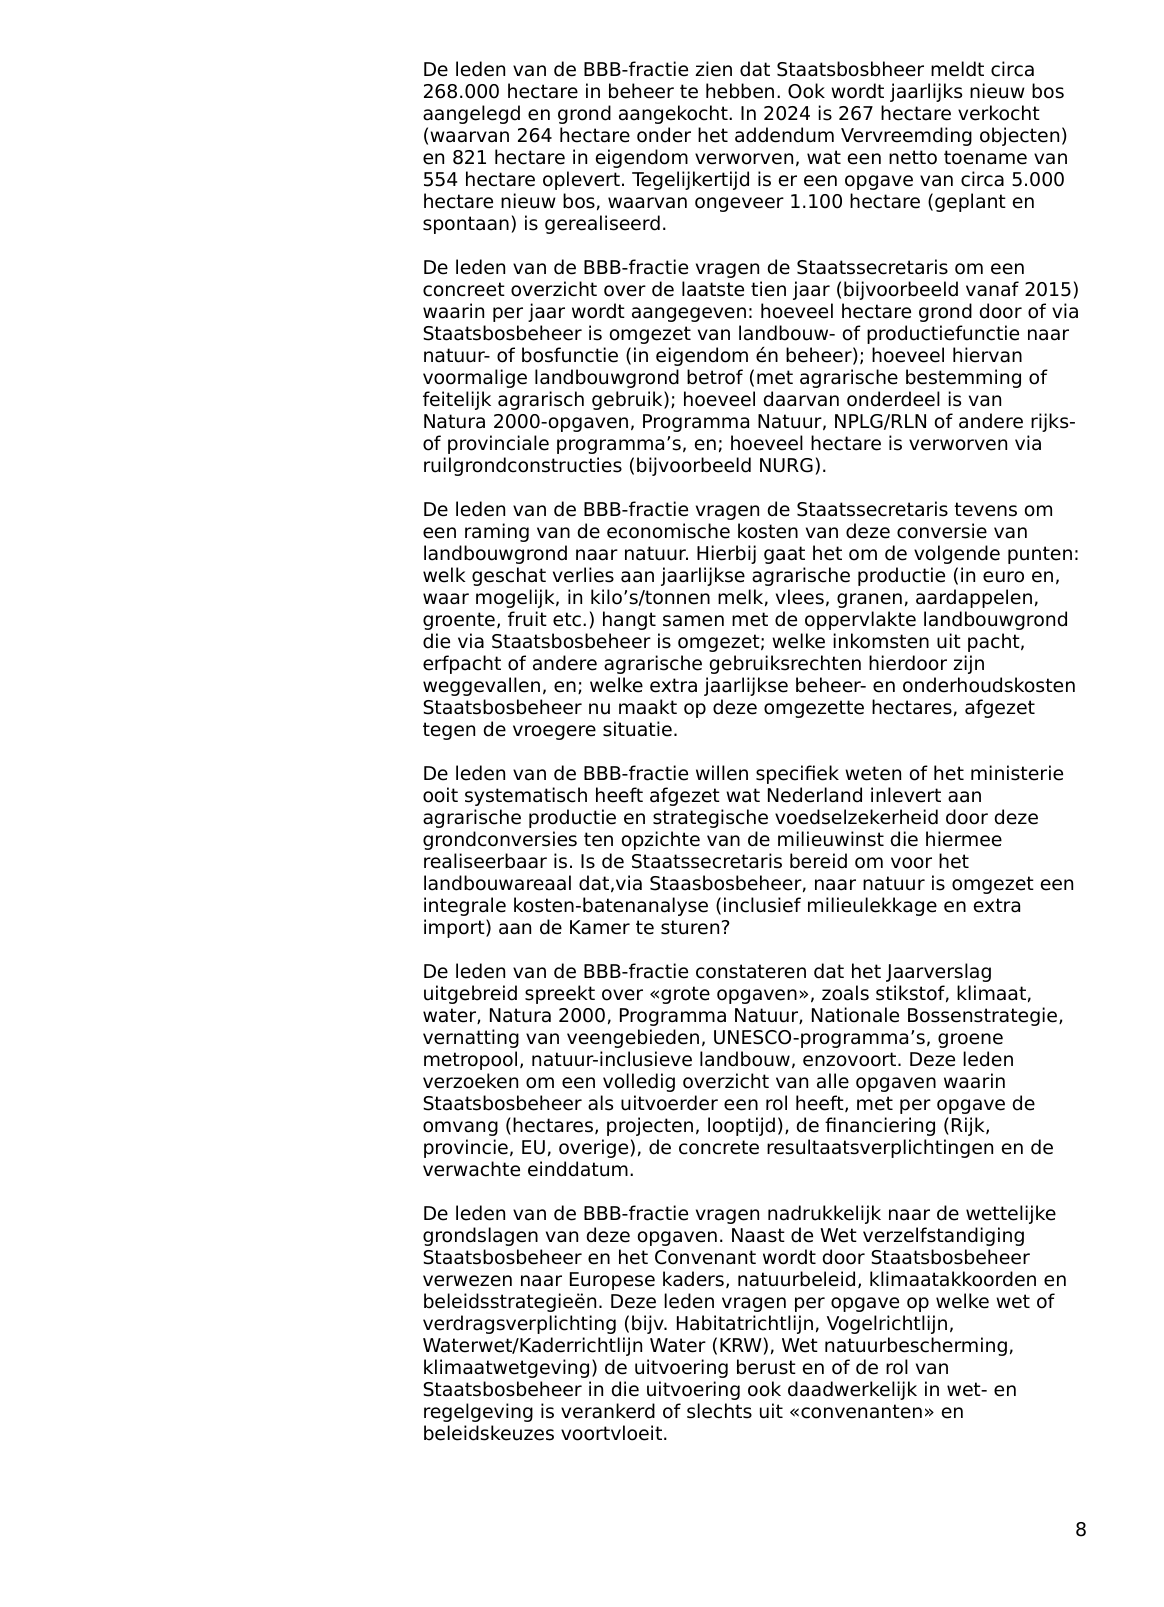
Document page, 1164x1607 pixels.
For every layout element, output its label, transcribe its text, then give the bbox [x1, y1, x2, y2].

text De leden van de BBB-fractie vragen de Staatssecretaris om een concreet overzicht over de laatste tien jaar (bijvoorbeeld vanaf 2015) waarin per jaar wordt aangegeven: hoeveel hectare grond door of via Staatsbosbeheer is omgezet van landbouw- of productiefunctie naar natuur- of bosfunctie (in eigendom én beheer); hoeveel hiervan voormalige landbouwgrond betrof (met agrarische bestemming of feitelijk agrarisch gebruik); hoeveel daarvan onderdeel is van Natura 2000-opgaven, Programma Natuur, NPLG/RLN of andere rijks- of provinciale programma’s, en; hoeveel hectare is verworven via ruilgrondconstructies (bijvoorbeeld NURG). [422, 257, 1087, 477]
text De leden van de BBB-fractie vragen de Staatssecretaris tevens om een raming van de economische kosten van deze conversie van landbouwgrond naar natuur. Hierbij gaat het om de volgende punten: welk geschat verlies aan jaarlijkse agrarische productie (in euro en, waar mogelijk, in kilo’s/tonnen melk, vlees, granen, aardappelen, groente, fruit etc.) hangt samen met de oppervlakte landbouwgrond die via Staatsbosbeheer is omgezet; welke inkomsten uit pacht, erfpacht of andere agrarische gebruiksrechten hierdoor zijn weggevallen, en; welke extra jaarlijkse beheer- en onderhoudskosten Staatsbosbeheer nu maakt op deze omgezette hectares, afgezet tegen de vroegere situatie. [422, 499, 1087, 741]
text De leden van de BBB-fractie willen specifiek weten of het ministerie ooit systematisch heeft afgezet wat Nederland inlevert aan agrarische productie en strategische voedselzekerheid door deze grondconversies ten opzichte van de milieuwinst die hiermee realiseerbaar is. Is de Staatssecretaris bereid om voor het landbouwareaal dat,via Staasbosbeheer, naar natuur is omgezet een integrale kosten-batenanalyse (inclusief milieulekkage en extra import) aan de Kamer te sturen? [422, 763, 1087, 939]
text De leden van de BBB-fractie zien dat Staatsbosbheer meldt circa 268.000 hectare in beheer te hebben. Ook wordt jaarlijks nieuw bos aangelegd en grond aangekocht. In 2024 is 267 hectare verkocht (waarvan 264 hectare onder het addendum Vervreemding objecten) en 821 hectare in eigendom verworven, wat een netto toename van 554 hectare oplevert. Tegelijkertijd is er een opgave van circa 5.000 hectare nieuw bos, waarvan ongeveer 1.100 hectare (geplant en spontaan) is gerealiseerd. [422, 59, 1087, 235]
text De leden van de BBB-fractie vragen nadrukkelijk naar de wettelijke grondslagen van deze opgaven. Naast de Wet verzelfstandiging Staatsbosbeheer en het Convenant wordt door Staatsbosbeheer verwezen naar Europese kaders, natuurbeleid, klimaatakkoorden en beleidsstrategieën. Deze leden vragen per opgave op welke wet of verdragsverplichting (bijv. Habitatrichtlijn, Vogelrichtlijn, Waterwet/Kaderrichtlijn Water (KRW), Wet natuurbescherming, klimaatwetgeving) de uitvoering berust en of de rol van Staatsbosbeheer in die uitvoering ook daadwerkelijk in wet- en regelgeving is verankerd of slechts uit «convenanten» en beleidskeuzes voortvloeit. [422, 1203, 1087, 1445]
text De leden van de BBB-fractie constateren dat het Jaarverslag uitgebreid spreekt over «grote opgaven», zoals stikstof, klimaat, water, Natura 2000, Programma Natuur, Nationale Bossenstrategie, vernatting van veengebieden, UNESCO-programma’s, groene metropool, natuur-inclusieve landbouw, enzovoort. Deze leden verzoeken om een volledig overzicht van alle opgaven waarin Staatsbosbeheer als uitvoerder een rol heeft, met per opgave de omvang (hectares, projecten, looptijd), de financiering (Rijk, provincie, EU, overige), de concrete resultaatsverplichtingen en de verwachte einddatum. [422, 961, 1087, 1181]
